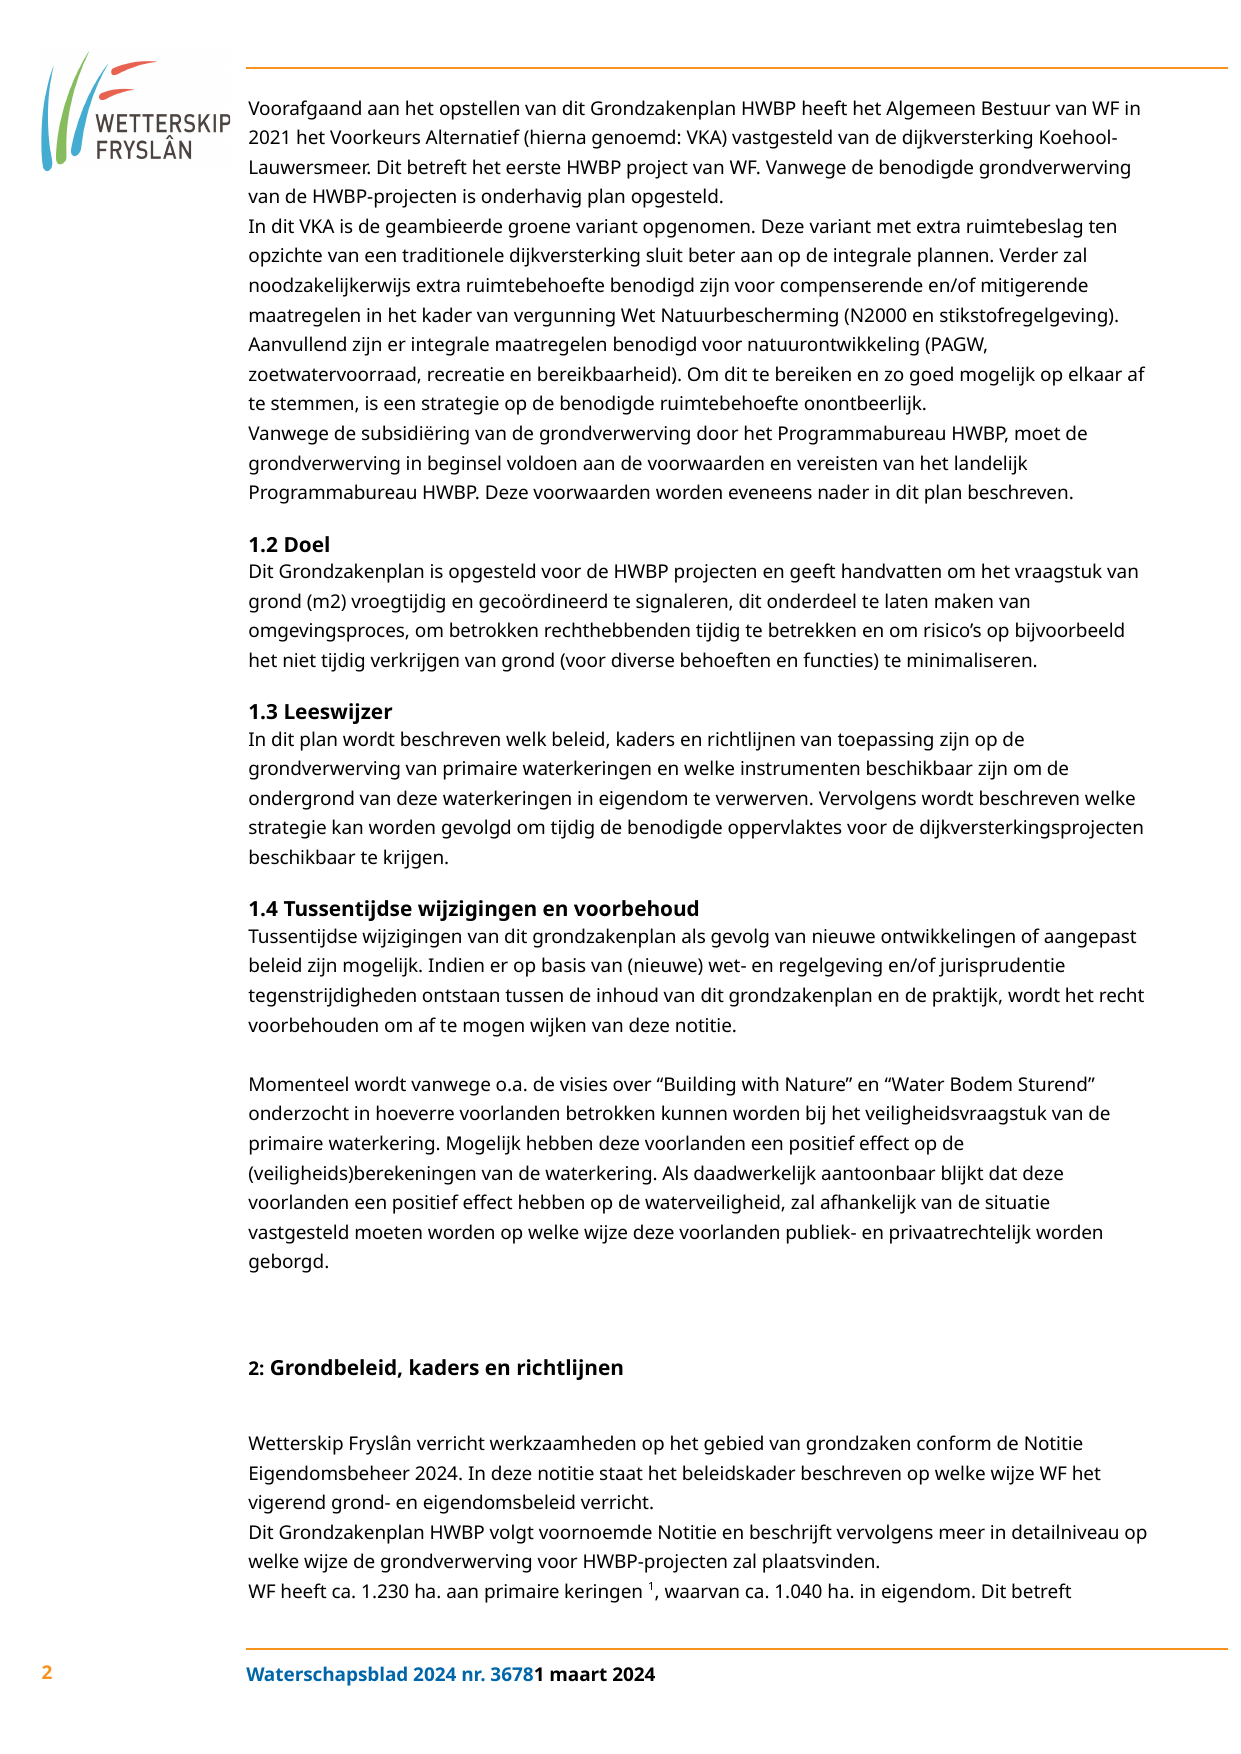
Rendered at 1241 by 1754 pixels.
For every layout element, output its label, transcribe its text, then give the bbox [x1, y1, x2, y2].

text 1.2 Doel [248, 530, 1152, 558]
text 1.3 Leeswijzer [248, 697, 1152, 726]
text Dit Grondzakenplan is opgesteld voor de HWBP projecten en geeft handvatten om het vraagstuk van grond (m2) vroegtijdig en gecoördineerd te signaleren, dit onderdeel te laten maken van omgevingsproces, om betrokken rechthebbenden tijdig te betrekken en om risico’s op bijvoorbeeld het niet tijdig verkrijgen van grond (voor diverse behoeften en functies) te minimaliseren. [248, 558, 1152, 673]
text Dit Grondzakenplan HWBP volgt voornoemde Notitie en beschrijft vervolgens meer in detailniveau op welke wijze de grondverwerving voor HWBP-projecten zal plaatsvinden. [248, 1519, 1152, 1574]
table_header Momenteel wordt vanwege o.a. de visies over “Building with Nature” en “Water Bodem Sturend” onderzocht in hoeverre voorlanden betrokken kunnen worden bij het veiligheidsvraagstuk van de primaire waterkering. Mogelijk hebben deze voorlanden een positief effect op de (veiligheids)berekeningen van de waterkering. Als daadwerkelijk aantoonbaar blijkt dat deze voorlanden een positief effect hebben op de waterveiligheid, zal afhankelijk van de situatie vastgesteld moeten worden op welke wijze deze voorlanden publiek- en privaatrechtelijk worden geborgd. [248, 1071, 1152, 1304]
text 2: Grondbeleid, kaders en richtlijnen [248, 1353, 1152, 1381]
text Voorafgaand aan het opstellen van dit Grondzakenplan HWBP heeft het Algemeen Bestuur van WF in 2021 het Voorkeurs Alternatief (hierna genoemd: VKA) vastgesteld van de dijkversterking Koehool-Lauwersmeer. Dit betreft het eerste HWBP project van WF. Vanwege de benodigde grondverwerving van de HWBP-projecten is onderhavig plan opgesteld. [248, 95, 1152, 209]
picture [41, 47, 231, 172]
text Wetterskip Fryslân verricht werkzaamheden op het gebied van grondzaken conform de Notitie Eigendomsbeheer 2024. In deze notitie staat het beleidskader beschreven op welke wijze WF het vigerend grond- en eigendomsbeleid verricht. [248, 1430, 1152, 1515]
text Tussentijdse wijzigingen van dit grondzakenplan als gevolg van nieuwe ontwikkelingen of aangepast beleid zijn mogelijk. Indien er op basis van (nieuwe) wet- en regelgeving en/of jurisprudentie tegenstrijdigheden ontstaan tussen de inhoud van dit grondzakenplan en de praktijk, wordt het recht voorbehouden om af te mogen wijken van deze notitie. [248, 923, 1152, 1037]
text WF heeft ca. 1.230 ha. aan primaire keringen 1, waarvan ca. 1.040 ha. in eigendom. Dit betreft [248, 1578, 1152, 1604]
text Vanwege de subsidiëring van de grondverwerving door het Programmabureau HWBP, moet de grondverwerving in beginsel voldoen aan de voorwaarden en vereisten van het landelijk Programmabureau HWBP. Deze voorwaarden worden eveneens nader in dit plan beschreven. [248, 420, 1152, 505]
text In dit plan wordt beschreven welk beleid, kaders en richtlijnen van toepassing zijn op de grondverwerving van primaire waterkeringen en welke instrumenten beschikbaar zijn om de ondergrond van deze waterkeringen in eigendom te verwerven. Vervolgens wordt beschreven welke strategie kan worden gevolgd om tijdig de benodigde oppervlaktes voor de dijkversterkingsprojecten beschikbaar te krijgen. [248, 726, 1152, 870]
text In dit VKA is de geambieerde groene variant opgenomen. Deze variant met extra ruimtebeslag ten opzichte van een traditionele dijkversterking sluit beter aan op de integrale plannen. Verder zal noodzakelijkerwijs extra ruimtebehoefte benodigd zijn voor compenserende en/of mitigerende maatregelen in het kader van vergunning Wet Natuurbescherming (N2000 en stikstofregelgeving). Aanvullend zijn er integrale maatregelen benodigd voor natuurontwikkeling (PAGW, zoetwatervoorraad, recreatie en bereikbaarheid). Om dit te bereiken en zo goed mogelijk op elkaar af te stemmen, is een strategie op de benodigde ruimtebehoefte onontbeerlijk. [248, 213, 1152, 416]
text 1.4 Tussentijdse wijzigingen en voorbehoud [248, 894, 1152, 923]
